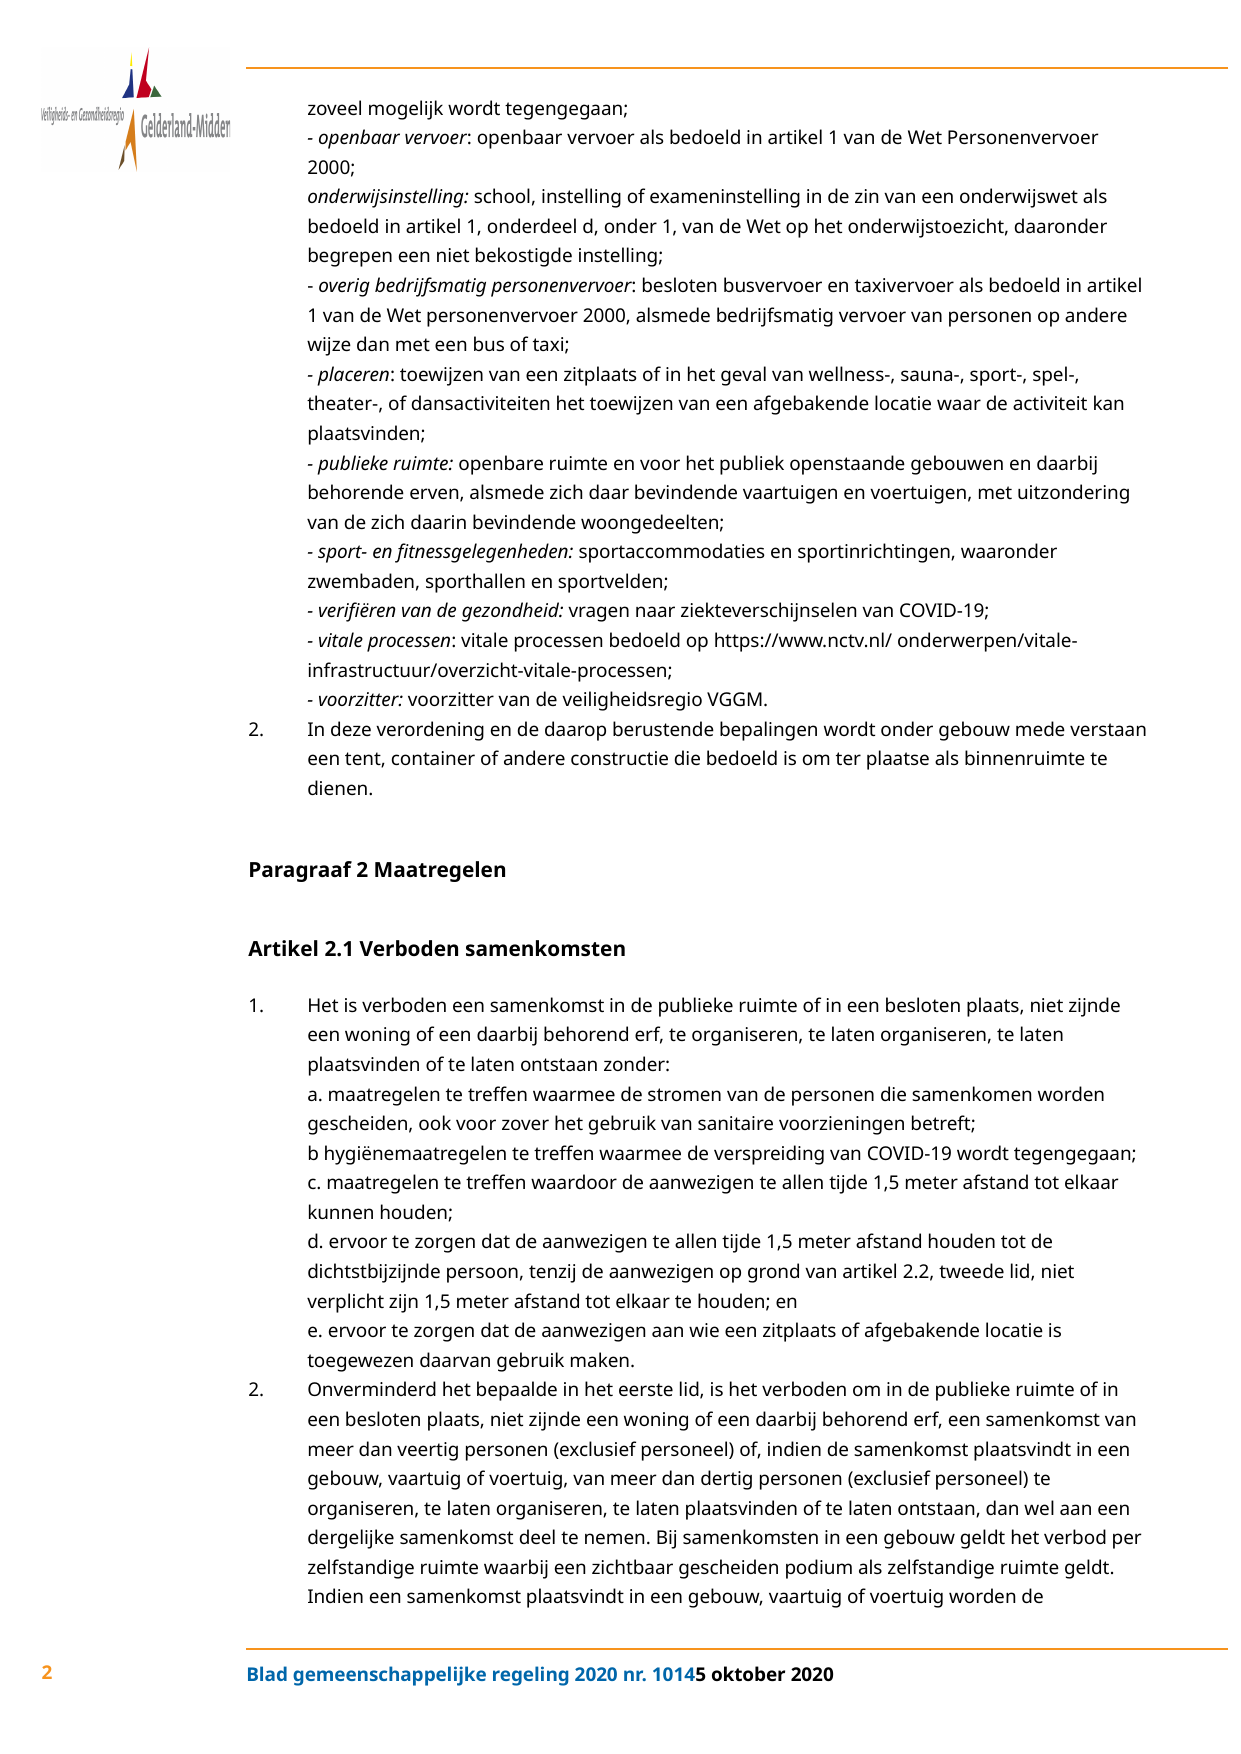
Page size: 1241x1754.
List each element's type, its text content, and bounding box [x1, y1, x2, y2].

text Artikel 2.1 Verboden samenkomsten [248, 934, 1152, 962]
picture [41, 47, 231, 172]
list - vitale processen: vitale processen bedoeld op https://www.nctv.nl/ onderwerpen/vitale-infrastructuur/overzicht-vitale-processen; [248, 627, 1152, 683]
list - sport- en fitnessgelegenheden: sportaccommodaties en sportinrichtingen, waaronder zwembaden, sporthallen en sportvelden; [248, 538, 1152, 594]
list d. ervoor te zorgen dat de aanwezigen te allen tijde 1,5 meter afstand houden tot de dichtstbijzijnde persoon, tenzij de aanwezigen op grond van artikel 2.2, tweede lid, niet verplicht zijn 1,5 meter afstand tot elkaar te houden; en [248, 1229, 1152, 1314]
list c. maatregelen te treffen waardoor de aanwezigen te allen tijde 1,5 meter afstand tot elkaar kunnen houden; [248, 1169, 1152, 1225]
list a. maatregelen te treffen waarmee de stromen van de personen die samenkomen worden gescheiden, ook voor zover het gebruik van sanitaire voorzieningen betreft; [248, 1081, 1152, 1136]
list - openbaar vervoer: openbaar vervoer als bedoeld in artikel 1 van de Wet Personenvervoer 2000; [248, 124, 1152, 180]
list In deze verordening en de daarop berustende bepalingen wordt onder gebouw mede verstaan een tent, container of andere constructie die bedoeld is om ter plaatse als binnenruimte te dienen. [248, 716, 1152, 801]
list onderwijsinstelling: school, instelling of exameninstelling in de zin van een onderwijswet als bedoeld in artikel 1, onderdeel d, onder 1, van de Wet op het onderwijstoezicht, daaronder begrepen een niet bekostigde instelling; [248, 183, 1152, 268]
list - publieke ruimte: openbare ruimte en voor het publiek openstaande gebouwen en daarbij behorende erven, alsmede zich daar bevindende vaartuigen en voertuigen, met uitzondering van de zich daarin bevindende woongedeelten; [248, 450, 1152, 535]
list b hygiënemaatregelen te treffen waarmee de verspreiding van COVID-19 wordt tegengegaan; [248, 1140, 1152, 1166]
list - verifiëren van de gezondheid: vragen naar ziekteverschijnselen van COVID-19; [248, 598, 1152, 623]
list e. ervoor te zorgen dat de aanwezigen aan wie een zitplaats of afgebakende locatie is toegewezen daarvan gebruik maken. [248, 1317, 1152, 1373]
text Paragraaf 2 Maatregelen [248, 855, 1152, 884]
list - voorzitter: voorzitter van de veiligheidsregio VGGM. [248, 686, 1152, 712]
list - overig bedrijfsmatig personenvervoer: besloten busvervoer en taxivervoer als bedoeld in artikel 1 van de Wet personenvervoer 2000, alsmede bedrijfsmatig vervoer van personen op andere wijze dan met een bus of taxi; [248, 272, 1152, 357]
list Onverminderd het bepaalde in het eerste lid, is het verboden om in de publieke ruimte of in een besloten plaats, niet zijnde een woning of een daarbij behorend erf, een samenkomst van meer dan veertig personen (exclusief personeel) of, indien de samenkomst plaatsvindt in een gebouw, vaartuig of voertuig, van meer dan dertig personen (exclusief personeel) te organiseren, te laten organiseren, te laten plaatsvinden of te laten ontstaan, dan wel aan een dergelijke samenkomst deel te nemen. Bij samenkomsten in een gebouw geldt het verbod per zelfstandige ruimte waarbij een zichtbaar gescheiden podium als zelfstandige ruimte geldt. Indien een samenkomst plaatsvindt in een gebouw, vaartuig of voertuig worden de [248, 1377, 1152, 1609]
list zoveel mogelijk wordt tegengegaan; [248, 95, 1152, 121]
list - placeren: toewijzen van een zitplaats of in het geval van wellness-, sauna-, sport-, spel-, theater-, of dansactiviteiten het toewijzen van een afgebakende locatie waar de activiteit kan plaatsvinden; [248, 361, 1152, 446]
list Het is verboden een samenkomst in de publieke ruimte of in een besloten plaats, niet zijnde een woning of een daarbij behorend erf, te organiseren, te laten organiseren, te laten plaatsvinden of te laten ontstaan zonder: [248, 992, 1152, 1077]
